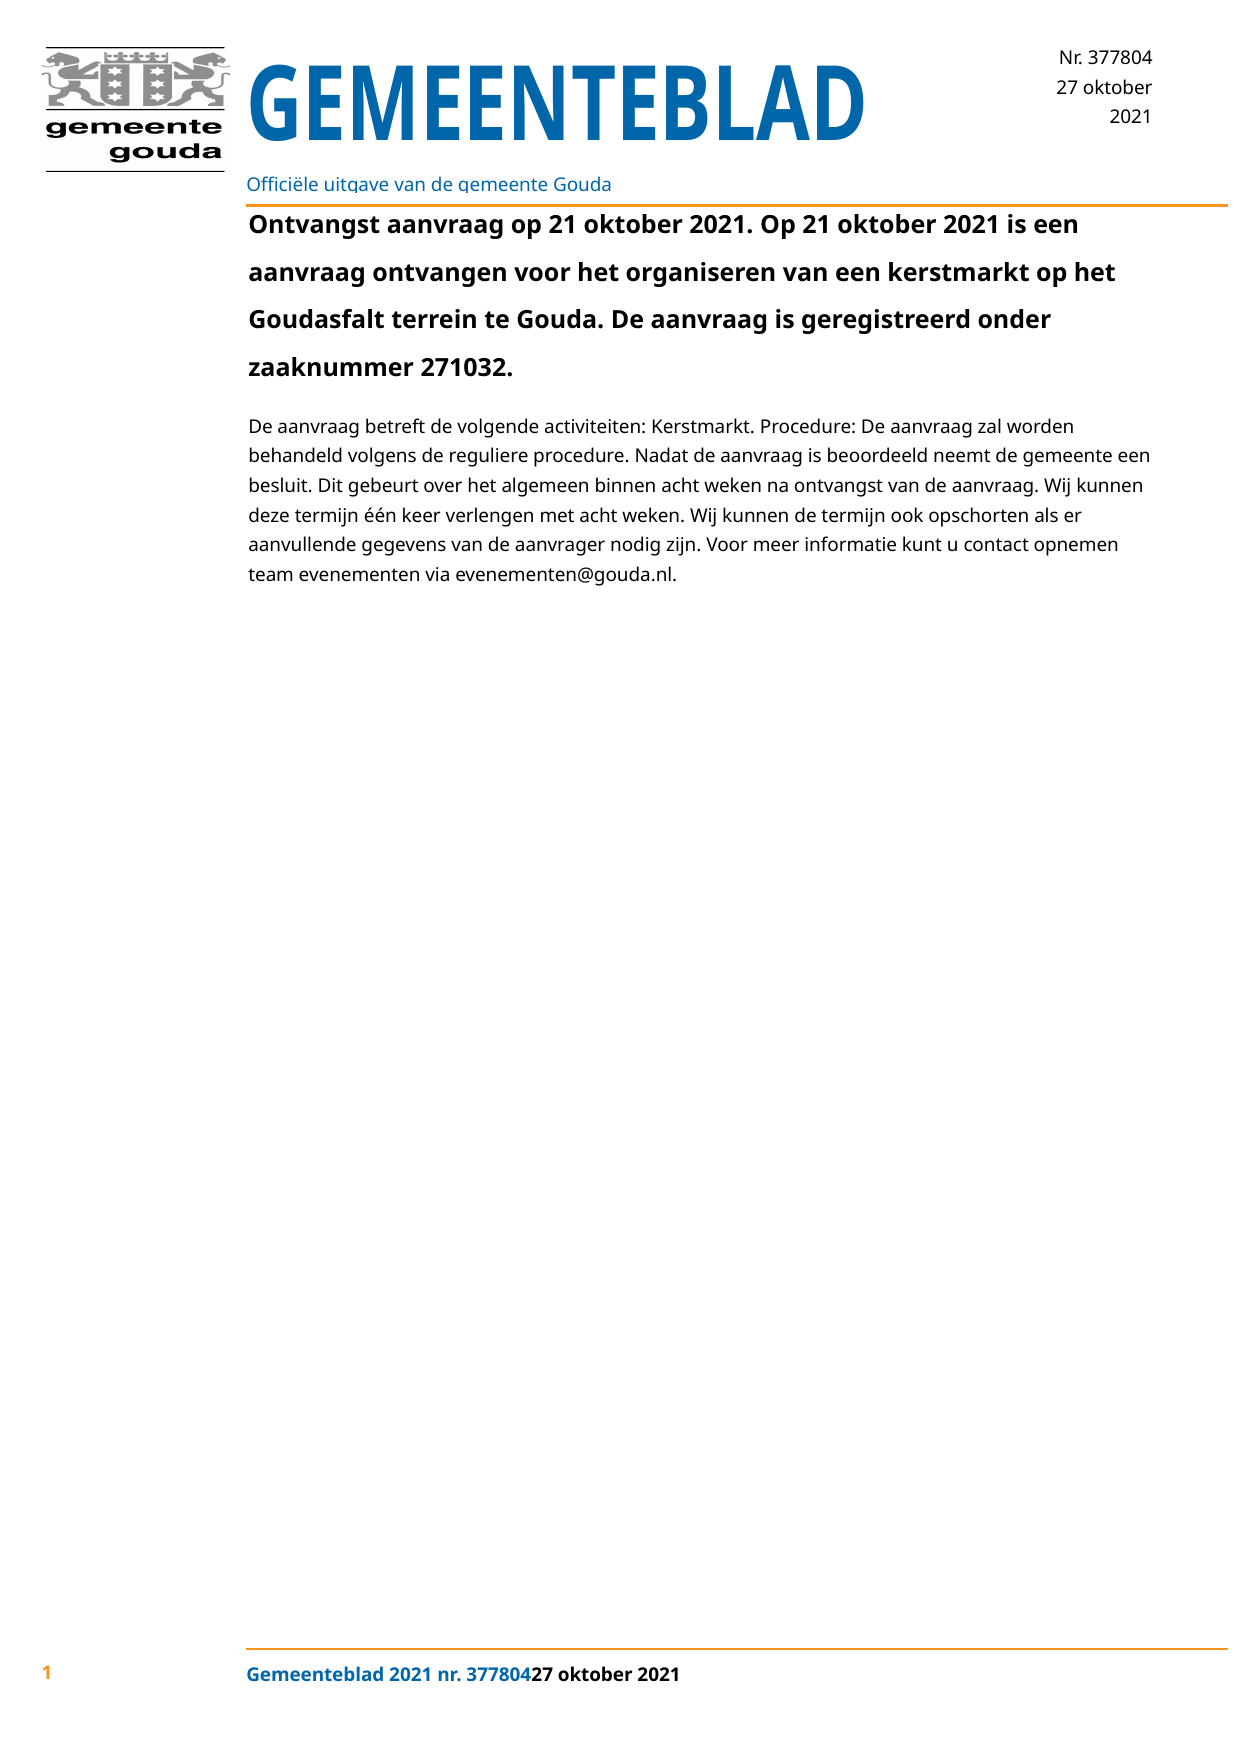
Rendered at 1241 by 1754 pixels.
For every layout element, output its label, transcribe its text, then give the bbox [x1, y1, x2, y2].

picture [41, 47, 231, 172]
text De aanvraag betreft de volgende activiteiten: Kerstmarkt. Procedure: De aanvraag zal worden behandeld volgens de reguliere procedure. Nadat de aanvraag is beoordeeld neemt de gemeente een besluit. Dit gebeurt over het algemeen binnen acht weken na ontvangst van de aanvraag. Wij kunnen deze termijn één keer verlengen met acht weken. Wij kunnen de termijn ook opschorten als er aanvullende gegevens van de aanvrager nodig zijn. Voor meer informatie kunt u contact opnemen team evenementen via evenementen@gouda.nl. [248, 413, 1152, 587]
text Ontvangst aanvraag op 21 oktober 2021. Op 21 oktober 2021 is een aanvraag ontvangen voor het organiseren van een kerstmarkt op het Goudasfalt terrein te Gouda. De aanvraag is geregistreerd onder zaaknummer 271032. [248, 207, 1152, 384]
